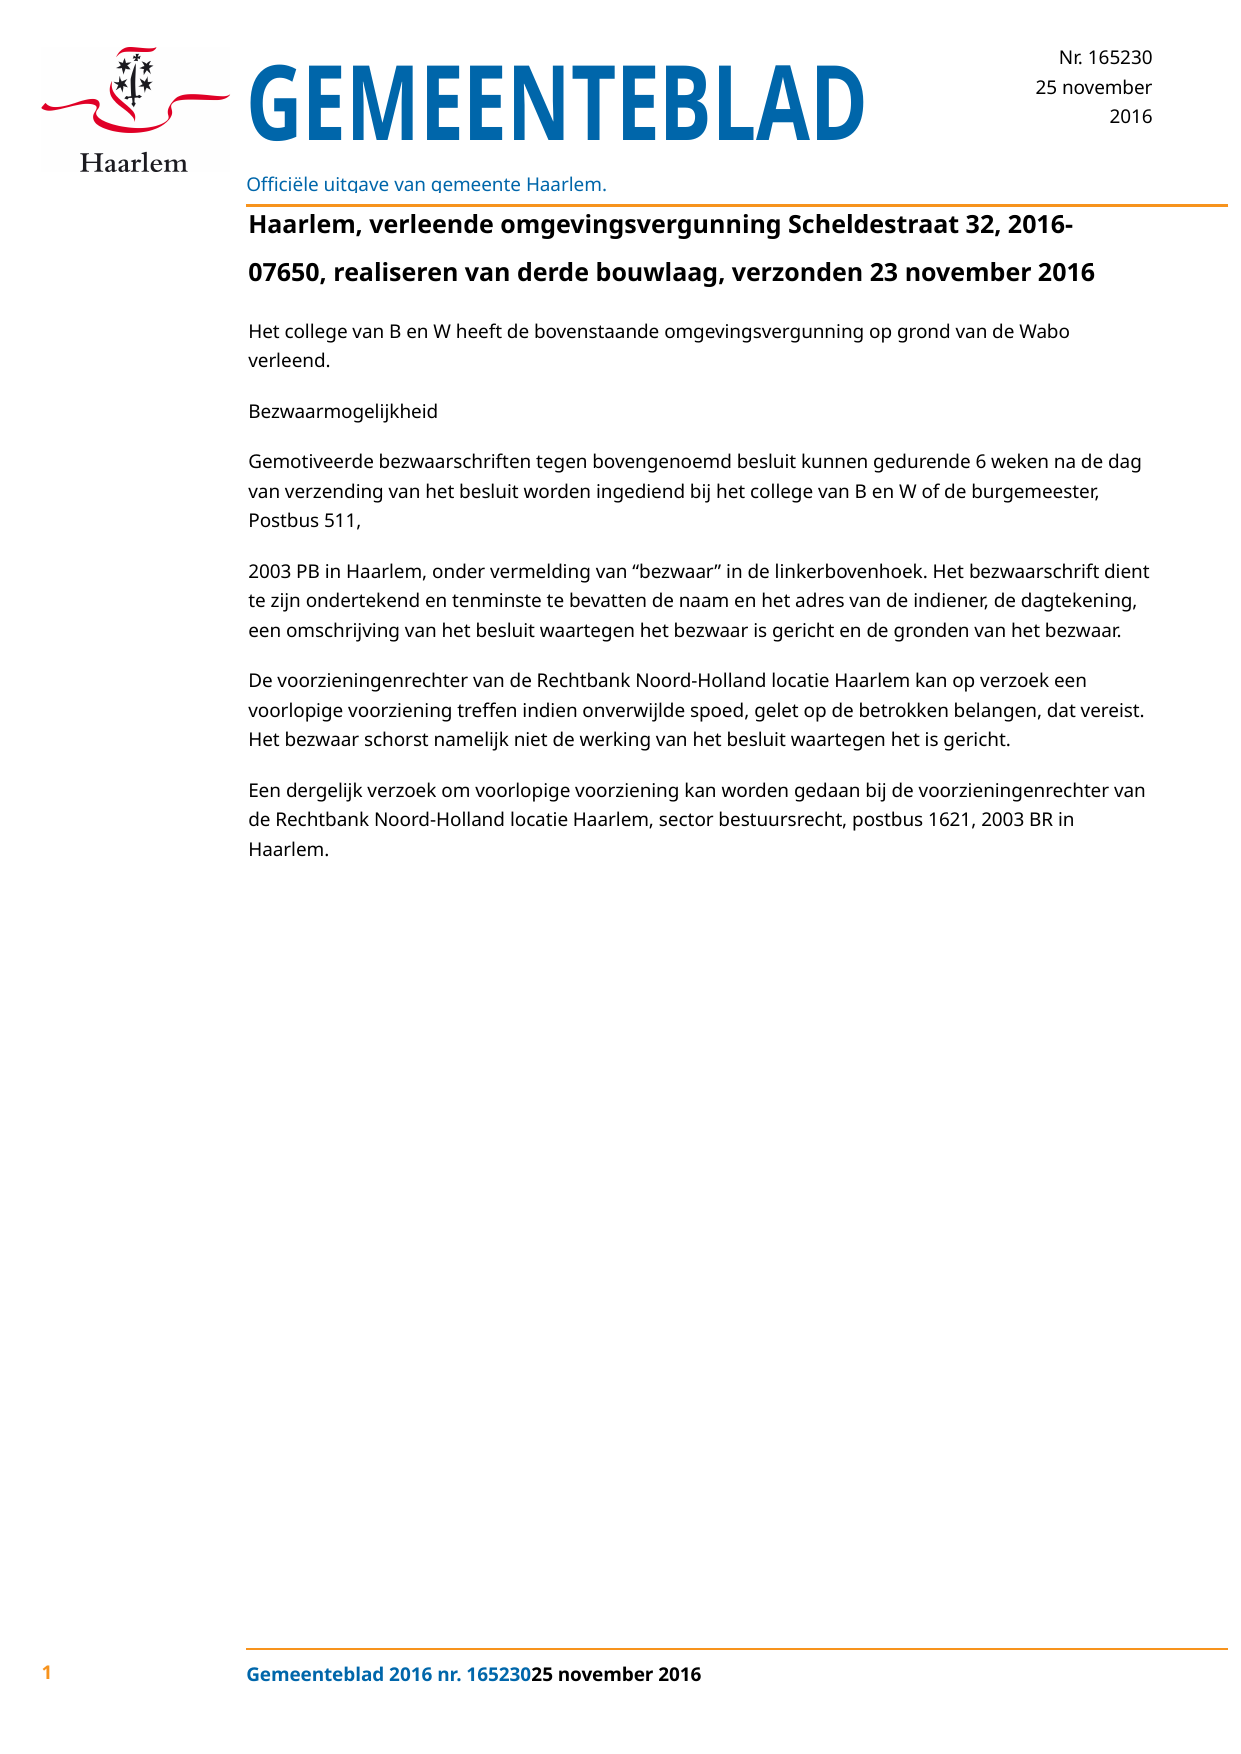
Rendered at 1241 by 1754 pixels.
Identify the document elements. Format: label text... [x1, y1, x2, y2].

text Haarlem, verleende omgevingsvergunning Scheldestraat 32, 2016-07650, realiseren van derde bouwlaag, verzonden 23 november 2016 [248, 207, 1152, 288]
text De voorzieningenrechter van de Rechtbank Noord-Holland locatie Haarlem kan op verzoek een voorlopige voorziening treffen indien onverwijlde spoed, gelet op de betrokken belangen, dat vereist. Het bezwaar schorst namelijk niet de werking van het besluit waartegen het is gericht. [248, 667, 1152, 752]
text 2003 PB in Haarlem, onder vermelding van “bezwaar” in de linkerbovenhoek. Het bezwaarschrift dient te zijn ondertekend en tenminste te bevatten de naam en het adres van de indiener, de dagtekening, een omschrijving van het besluit waartegen het bezwaar is gericht en de gronden van het bezwaar. [248, 558, 1152, 643]
text Gemotiveerde bezwaarschriften tegen bovengenoemd besluit kunnen gedurende 6 weken na de dag van verzending van het besluit worden ingediend bij het college van B en W of de burgemeester, Postbus 511, [248, 448, 1152, 533]
text Bezwaarmogelijkheid [248, 398, 1152, 424]
text Het college van B en W heeft de bovenstaande omgevingsvergunning op grond van de Wabo verleend. [248, 318, 1152, 373]
picture [41, 47, 231, 172]
text Een dergelijk verzoek om voorlopige voorziening kan worden gedaan bij de voorzieningenrechter van de Rechtbank Noord-Holland locatie Haarlem, sector bestuursrecht, postbus 1621, 2003 BR in Haarlem. [248, 777, 1152, 862]
